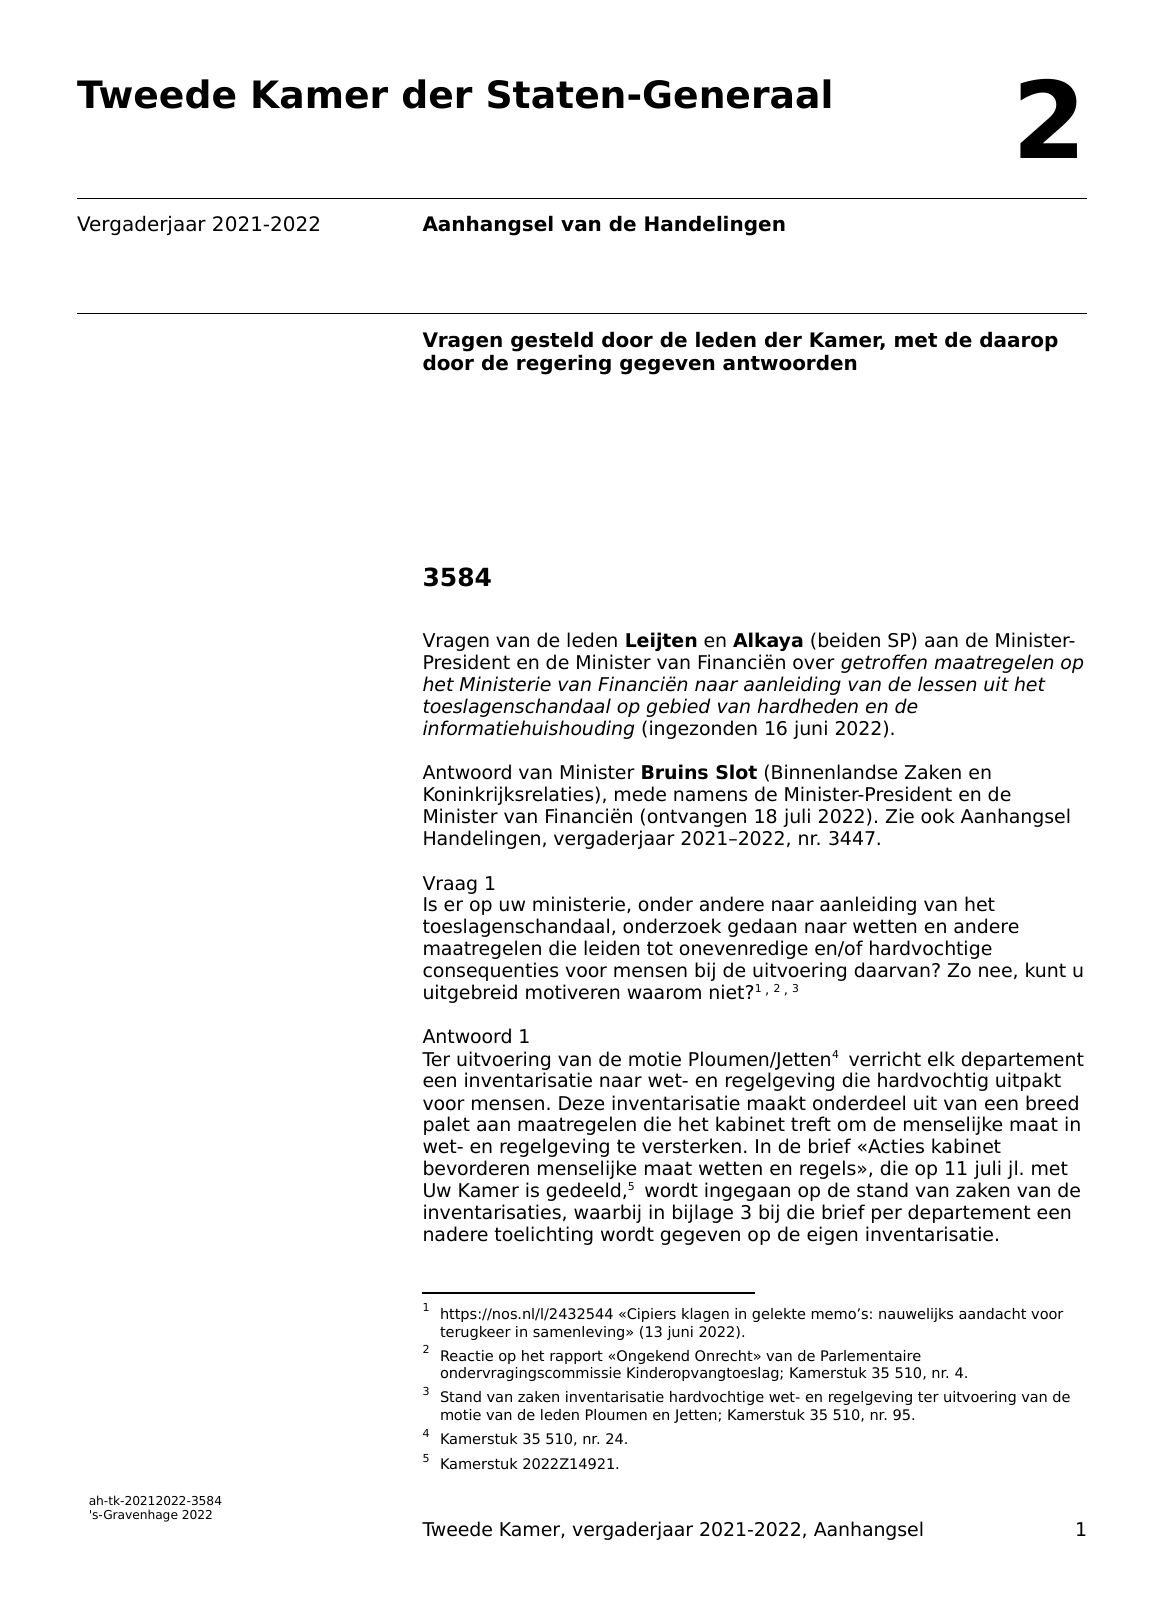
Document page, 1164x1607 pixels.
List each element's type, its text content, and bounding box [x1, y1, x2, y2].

text Ter uitvoering van de motie Ploumen/Jetten verricht elk departement een inventarisatie naar wet- en regelgeving die hardvochtig uitpakt voor mensen. Deze inventarisatie maakt onderdeel uit van een breed palet aan maatregelen die het kabinet treft om de menselijke maat in wet- en regelgeving te versterken. In de brief «Acties kabinet bevorderen menselijke maat wetten en regels», die op 11 juli jl. met Uw Kamer is gedeeld, wordt ingegaan op de stand van zaken van de inventarisaties, waarbij in bijlage 3 bij die brief per departement een nadere toelichting wordt gegeven op de eigen inventarisatie. [422, 1048, 1087, 1246]
text Reactie op het rapport «Ongekend Onrecht» van de Parlementaire ondervragingscommissie Kinderopvangtoeslag; Kamerstuk 35 510, nr. 4. [422, 1343, 1087, 1382]
text ah-tk-20212022-3584 [88, 1494, 323, 1508]
text 's-Gravenhage 2022 [88, 1508, 323, 1522]
table_cell Aanhangsel van de Handelingen [422, 199, 1087, 313]
text Antwoord 1 [422, 1026, 1087, 1048]
table_cell [77, 314, 422, 375]
text Kamerstuk 2022Z14921. [422, 1452, 1087, 1474]
text 3584 [422, 563, 1087, 592]
table_cell Vragen gesteld door de leden der Kamer, met de daarop door de regering gegeven antwoorden [422, 314, 1087, 375]
text Vraag 1 [422, 872, 1087, 894]
text Kamerstuk 35 510, nr. 24. [422, 1427, 1087, 1449]
text https://nos.nl/l/2432544 «Cipiers klagen in gelekte memo’s: nauwelijks aandacht voor terugkeer in samenleving» (13 juni 2022). [422, 1302, 1087, 1341]
text Stand van zaken inventarisatie hardvochtige wet- en regelgeving ter uitvoering van de motie van de leden Ploumen en Jetten; Kamerstuk 35 510, nr. 95. [422, 1385, 1087, 1424]
text Antwoord van Minister Bruins Slot (Binnenlandse Zaken en Koninkrijksrelaties), mede namens de Minister-President en de Minister van Financiën (ontvangen 18 juli 2022). Zie ook Aanhangsel Handelingen, vergaderjaar 2021–2022, nr. 3447. [422, 762, 1087, 850]
text Vragen van de leden Leijten en Alkaya (beiden SP) aan de Minister-President en de Minister van Financiën over getroffen maatregelen op het Ministerie van Financiën naar aanleiding van de lessen uit het toeslagenschandaal op gebied van hardheden en de informatiehuishouding (ingezonden 16 juni 2022). [422, 630, 1087, 740]
table_header Tweede Kamer der Staten-Generaal [77, 59, 886, 198]
text Is er op uw ministerie, onder andere naar aanleiding van het toeslagenschandaal, onderzoek gedaan naar wetten en andere maatregelen die leiden tot onevenredige en/of hardvochtige consequenties voor mensen bij de uitvoering daarvan? Zo nee, kunt u uitgebreid motiveren waarom niet?, , [422, 894, 1087, 1004]
table_header 2 [886, 59, 1087, 198]
table_cell Vergaderjaar 2021-2022 [77, 199, 422, 313]
